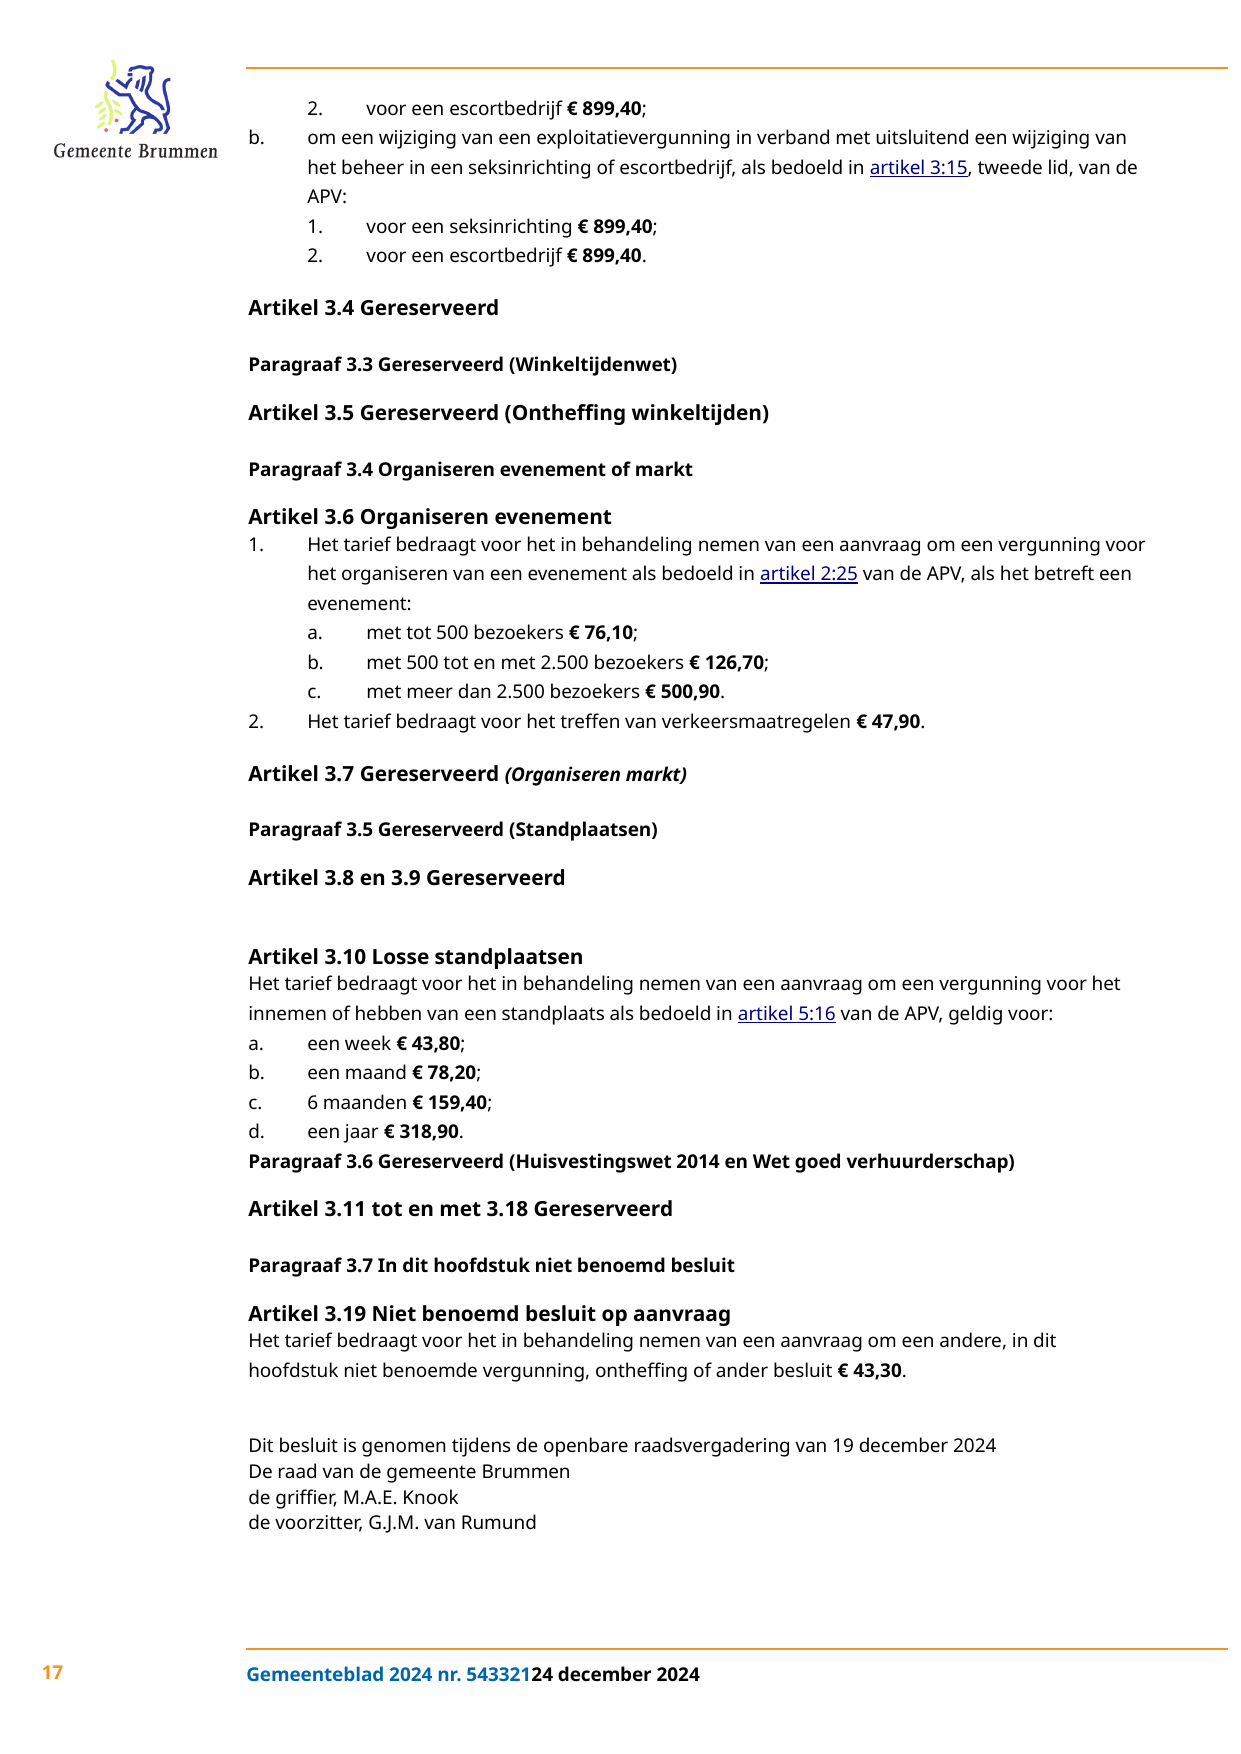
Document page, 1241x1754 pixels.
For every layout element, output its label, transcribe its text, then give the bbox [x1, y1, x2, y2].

list voor een escortbedrijf € 899,40; [307, 95, 1152, 121]
text Artikel 3.4 Gereserveerd [248, 293, 1152, 322]
text Paragraaf 3.5 Gereserveerd (Standplaatsen) [248, 817, 1152, 842]
text Paragraaf 3.7 In dit hoofdstuk niet benoemd besluit [248, 1253, 1152, 1278]
list een maand € 78,20; [248, 1059, 1152, 1085]
text Artikel 3.8 en 3.9 Gereserveerd [248, 863, 1152, 892]
list Het tarief bedraagt voor het treffen van verkeersmaatregelen € 47,90. [248, 708, 1152, 734]
list 6 maanden € 159,40; [248, 1089, 1152, 1114]
list voor een seksinrichting € 899,40; [307, 213, 1152, 239]
list met tot 500 bezoekers € 76,10; [307, 619, 1152, 645]
list een jaar € 318,90. [248, 1118, 1152, 1144]
list een week € 43,80; [248, 1030, 1152, 1055]
list met meer dan 2.500 bezoekers € 500,90. [307, 679, 1152, 704]
list om een wijziging van een exploitatievergunning in verband met uitsluitend een wijziging van het beheer in een seksinrichting of escortbedrijf, als bedoeld in artikel 3:15, tweede lid, van de APV: [248, 124, 1152, 209]
text Paragraaf 3.6 Gereserveerd (Huisvestingswet 2014 en Wet goed verhuurderschap) [248, 1148, 1152, 1174]
text De raad van de gemeente Brummen [248, 1458, 1152, 1484]
text Artikel 3.7 Gereserveerd (Organiseren markt) [248, 759, 1152, 787]
text de voorzitter, G.J.M. van Rumund [248, 1509, 1152, 1535]
text Artikel 3.5 Gereserveerd (Ontheffing winkeltijden) [248, 398, 1152, 426]
text Dit besluit is genomen tijdens de openbare raadsvergadering van 19 december 2024 [248, 1432, 1152, 1458]
text Artikel 3.19 Niet benoemd besluit op aanvraag [248, 1299, 1152, 1328]
text Artikel 3.11 tot en met 3.18 Gereserveerd [248, 1194, 1152, 1223]
picture [41, 47, 231, 172]
text Paragraaf 3.3 Gereserveerd (Winkeltijdenwet) [248, 351, 1152, 377]
list met 500 tot en met 2.500 bezoekers € 126,70; [307, 649, 1152, 675]
text Artikel 3.10 Losse standplaatsen [248, 942, 1152, 971]
list Het tarief bedraagt voor het in behandeling nemen van een aanvraag om een vergunning voor het organiseren van een evenement als bedoeld in artikel 2:25 van de APV, als het betreft een evenement: [248, 531, 1152, 616]
text de griffier, M.A.E. Knook [248, 1484, 1152, 1509]
text Paragraaf 3.4 Organiseren evenement of markt [248, 456, 1152, 481]
text Artikel 3.6 Organiseren evenement [248, 502, 1152, 531]
text Het tarief bedraagt voor het in behandeling nemen van een aanvraag om een vergunning voor het innemen of hebben van een standplaats als bedoeld in artikel 5:16 van de APV, geldig voor: [248, 971, 1152, 1026]
text Het tarief bedraagt voor het in behandeling nemen van een aanvraag om een andere, in dit hoofdstuk niet benoemde vergunning, ontheffing of ander besluit € 43,30. [248, 1328, 1152, 1383]
list voor een escortbedrijf € 899,40. [307, 243, 1152, 268]
